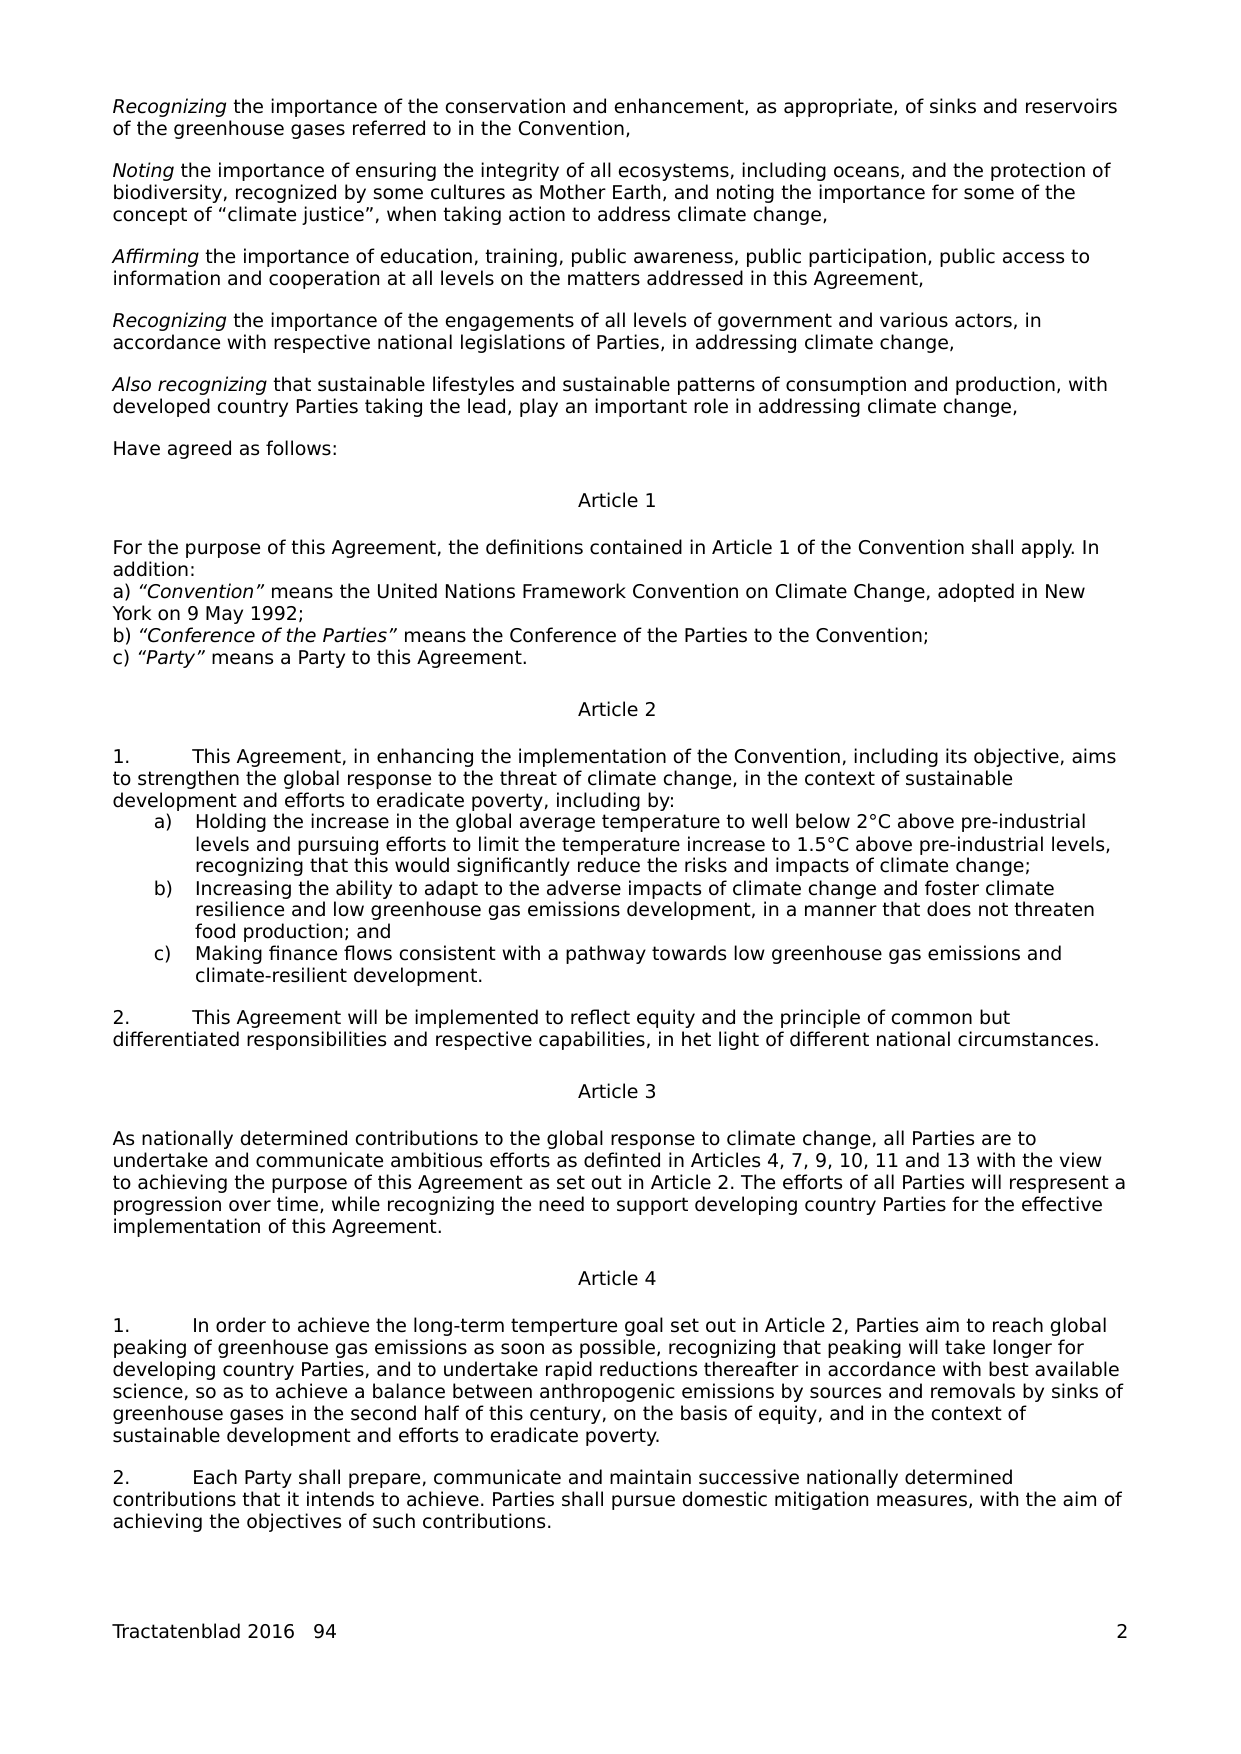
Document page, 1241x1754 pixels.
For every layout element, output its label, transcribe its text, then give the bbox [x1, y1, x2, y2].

text As nationally determined contributions to the global response to climate change, all Parties are to undertake and communicate ambitious efforts as definted in Articles 4, 7, 9, 10, 11 and 13 with the view to achieving the purpose of this Agreement as set out in Article 2. The efforts of all Parties will respresent a progression over time, while recognizing the need to support developing country Parties for the effective implementation of this Agreement. [112, 1128, 1128, 1238]
text b) Increasing the ability to adapt to the adverse impacts of climate change and foster climate resilience and low greenhouse gas emissions development, in a manner that does not threaten food production; and [153, 877, 1128, 943]
text Also recognizing that sustainable lifestyles and sustainable patterns of consumption and production, with developed country Parties taking the lead, play an important role in addressing climate change, [112, 374, 1128, 418]
text For the purpose of this Agreement, the definitions contained in Article 1 of the Convention shall apply. In addition: [112, 537, 1128, 581]
text Recognizing the importance of the conservation and enhancement, as appropriate, of sinks and reservoirs of the greenhouse gases referred to in the Convention, [112, 96, 1128, 140]
subtitle Article 4 [112, 1268, 1128, 1290]
text a) “Convention” means the United Nations Framework Convention on Climate Change, adopted in New York on 9 May 1992; [112, 581, 1128, 624]
text 2. Each Party shall prepare, communicate and maintain successive nationally determined contributions that it intends to achieve. Parties shall pursue domestic mitigation measures, with the aim of achieving the objectives of such contributions. [112, 1467, 1128, 1533]
subtitle Article 2 [112, 698, 1128, 721]
text Affirming the importance of education, training, public awareness, public participation, public access to information and cooperation at all levels on the matters addressed in this Agreement, [112, 246, 1128, 290]
text c) “Party” means a Party to this Agreement. [112, 647, 1128, 668]
text 1. In order to achieve the long-term temperture goal set out in Article 2, Parties aim to reach global peaking of greenhouse gas emissions as soon as possible, recognizing that peaking will take longer for developing country Parties, and to undertake rapid reductions thereafter in accordance with best available science, so as to achieve a balance between anthropogenic emissions by sources and removals by sinks of greenhouse gases in the second half of this century, on the basis of equity, and in the context of sustainable development and efforts to eradicate poverty. [112, 1315, 1128, 1447]
text b) “Conference of the Parties” means the Conference of the Parties to the Convention; [112, 624, 1128, 647]
text 2. This Agreement will be implemented to reflect equity and the principle of common but differentiated responsibilities and respective capabilities, in het light of different national circumstances. [112, 1007, 1128, 1051]
subtitle Article 1 [112, 490, 1128, 512]
text c) Making finance flows consistent with a pathway towards low greenhouse gas emissions and climate-resilient development. [153, 943, 1128, 987]
text Noting the importance of ensuring the integrity of all ecosystems, including oceans, and the protection of biodiversity, recognized by some cultures as Mother Earth, and noting the importance for some of the concept of “climate justice”, when taking action to address climate change, [112, 160, 1128, 226]
text Recognizing the importance of the engagements of all levels of government and various actors, in accordance with respective national legislations of Parties, in addressing climate change, [112, 310, 1128, 354]
text 1. This Agreement, in enhancing the implementation of the Convention, including its objective, aims to strengthen the global response to the threat of climate change, in the context of sustainable development and efforts to eradicate poverty, including by: [112, 746, 1128, 811]
subtitle Article 3 [112, 1081, 1128, 1103]
text a) Holding the increase in the global average temperature to well below 2°C above pre-industrial levels and pursuing efforts to limit the temperature increase to 1.5°C above pre-industrial levels, recognizing that this would significantly reduce the risks and impacts of climate change; [153, 811, 1128, 877]
text Have agreed as follows: [112, 438, 1128, 460]
